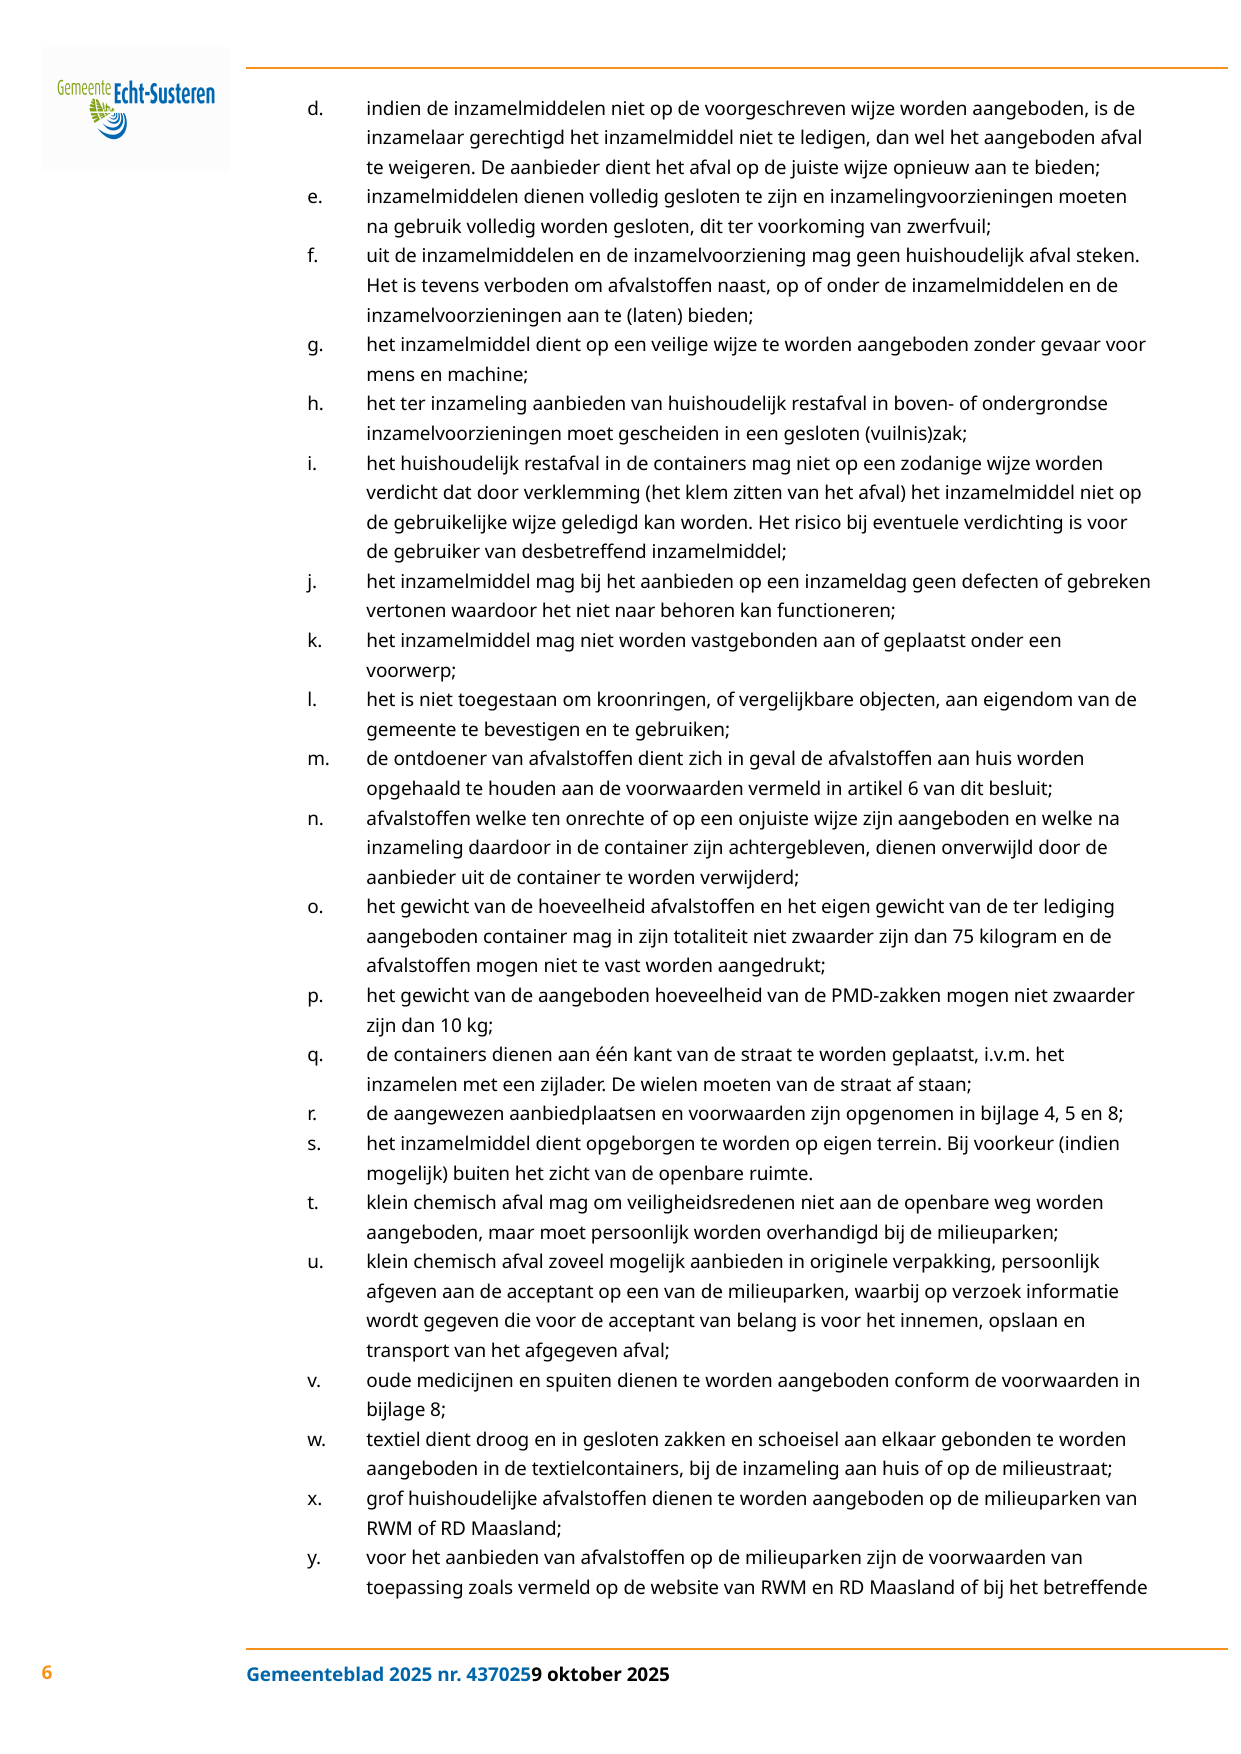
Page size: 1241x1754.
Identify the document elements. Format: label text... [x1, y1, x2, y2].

list uit de inzamelmiddelen en de inzamelvoorziening mag geen huishoudelijk afval steken. Het is tevens verboden om afvalstoffen naast, op of onder de inzamelmiddelen en de inzamelvoorzieningen aan te (laten) bieden; [307, 243, 1152, 328]
list inzamelmiddelen dienen volledig gesloten te zijn en inzamelingvoorzieningen moeten na gebruik volledig worden gesloten, dit ter voorkoming van zwerfvuil; [307, 183, 1152, 239]
list de aangewezen aanbiedplaatsen en voorwaarden zijn opgenomen in bijlage 4, 5 en 8; [307, 1101, 1152, 1126]
list het ter inzameling aanbieden van huishoudelijk restafval in boven- of ondergrondse inzamelvoorzieningen moet gescheiden in een gesloten (vuilnis)zak; [307, 391, 1152, 446]
list het inzamelmiddel dient opgeborgen te worden op eigen terrein. Bij voorkeur (indien mogelijk) buiten het zicht van de openbare ruimte. [307, 1130, 1152, 1186]
picture [41, 47, 231, 172]
list grof huishoudelijke afvalstoffen dienen te worden aangeboden op de milieuparken van RWM of RD Maasland; [307, 1485, 1152, 1541]
list het gewicht van de hoeveelheid afvalstoffen en het eigen gewicht van de ter lediging aangeboden container mag in zijn totaliteit niet zwaarder zijn dan 75 kilogram en de afvalstoffen mogen niet te vast worden aangedrukt; [307, 893, 1152, 978]
list klein chemisch afval zoveel mogelijk aanbieden in originele verpakking, persoonlijk afgeven aan de acceptant op een van de milieuparken, waarbij op verzoek informatie wordt gegeven die voor de acceptant van belang is voor het innemen, opslaan en transport van het afgegeven afval; [307, 1248, 1152, 1363]
list oude medicijnen en spuiten dienen te worden aangeboden conform de voorwaarden in bijlage 8; [307, 1367, 1152, 1422]
list het inzamelmiddel dient op een veilige wijze te worden aangeboden zonder gevaar voor mens en machine; [307, 331, 1152, 387]
list de ontdoener van afvalstoffen dient zich in geval de afvalstoffen aan huis worden opgehaald te houden aan de voorwaarden vermeld in artikel 6 van dit besluit; [307, 746, 1152, 801]
list het inzamelmiddel mag bij het aanbieden op een inzameldag geen defecten of gebreken vertonen waardoor het niet naar behoren kan functioneren; [307, 568, 1152, 623]
list het gewicht van de aangeboden hoeveelheid van de PMD-zakken mogen niet zwaarder zijn dan 10 kg; [307, 982, 1152, 1038]
list textiel dient droog en in gesloten zakken en schoeisel aan elkaar gebonden te worden aangeboden in de textielcontainers, bij de inzameling aan huis of op de milieustraat; [307, 1426, 1152, 1481]
list de containers dienen aan één kant van de straat te worden geplaatst, i.v.m. het inzamelen met een zijlader. De wielen moeten van de straat af staan; [307, 1041, 1152, 1097]
list het inzamelmiddel mag niet worden vastgebonden aan of geplaatst onder een voorwerp; [307, 627, 1152, 683]
list voor het aanbieden van afvalstoffen op de milieuparken zijn de voorwaarden van toepassing zoals vermeld op de website van RWM en RD Maasland of bij het betreffende [307, 1544, 1152, 1600]
list klein chemisch afval mag om veiligheidsredenen niet aan de openbare weg worden aangeboden, maar moet persoonlijk worden overhandigd bij de milieuparken; [307, 1189, 1152, 1245]
list indien de inzamelmiddelen niet op de voorgeschreven wijze worden aangeboden, is de inzamelaar gerechtigd het inzamelmiddel niet te ledigen, dan wel het aangeboden afval te weigeren. De aanbieder dient het afval op de juiste wijze opnieuw aan te bieden; [307, 95, 1152, 180]
list het is niet toegestaan om kroonringen, of vergelijkbare objecten, aan eigendom van de gemeente te bevestigen en te gebruiken; [307, 686, 1152, 742]
list afvalstoffen welke ten onrechte of op een onjuiste wijze zijn aangeboden en welke na inzameling daardoor in de container zijn achtergebleven, dienen onverwijld door de aanbieder uit de container te worden verwijderd; [307, 805, 1152, 890]
list het huishoudelijk restafval in de containers mag niet op een zodanige wijze worden verdicht dat door verklemming (het klem zitten van het afval) het inzamelmiddel niet op de gebruikelijke wijze geledigd kan worden. Het risico bij eventuele verdichting is voor de gebruiker van desbetreffend inzamelmiddel; [307, 450, 1152, 564]
